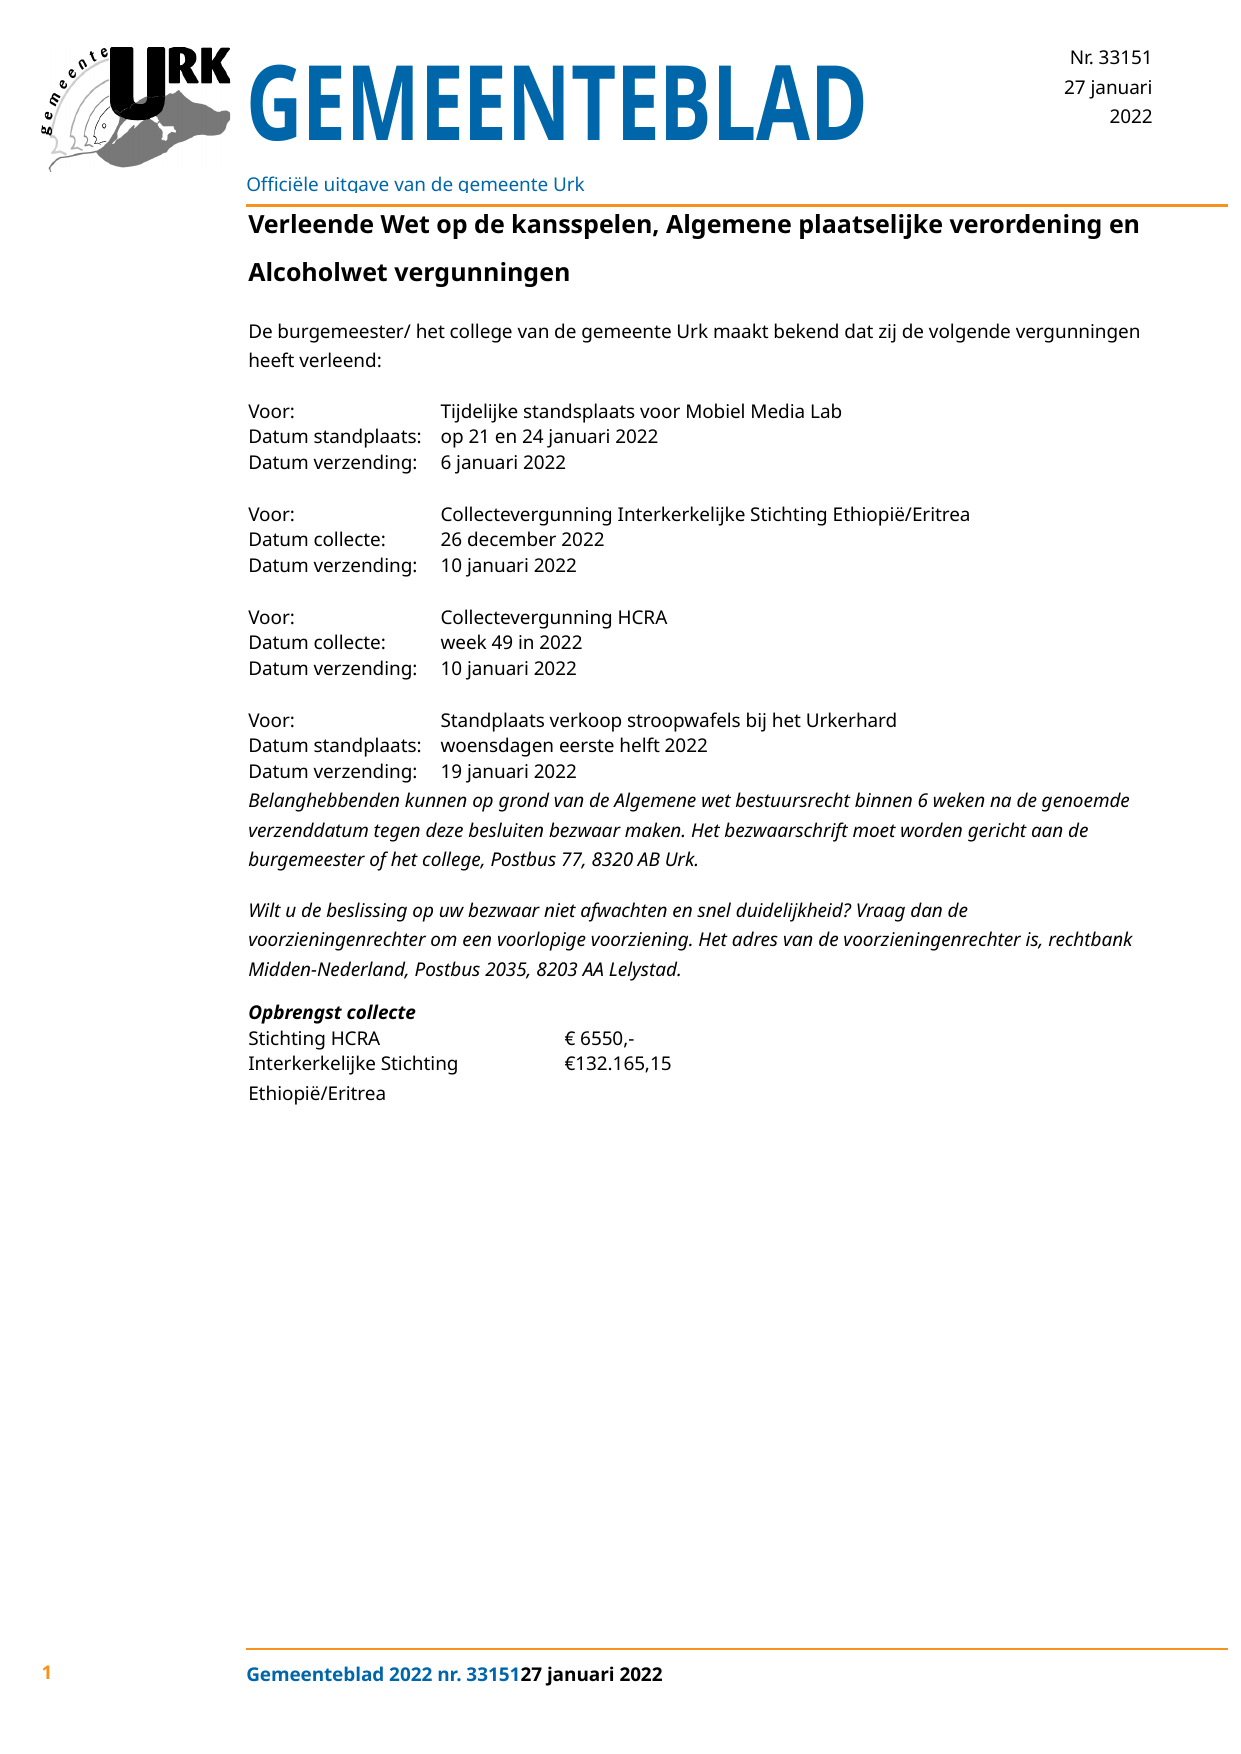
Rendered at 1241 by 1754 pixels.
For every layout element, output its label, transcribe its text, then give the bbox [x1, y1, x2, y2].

text Verleende Wet op de kansspelen, Algemene plaatselijke verordening en Alcoholwet vergunningen [248, 207, 1152, 288]
table_cell Datum verzending: [248, 655, 440, 681]
table_cell €132.165,15 [564, 1051, 1152, 1106]
table_cell Standplaats verkoop stroopwafels bij het Urkerhard [440, 707, 1152, 732]
table_header € 6550,- [564, 1025, 1152, 1051]
table_header Voor: [248, 398, 440, 424]
table_cell [440, 578, 1152, 604]
table_cell op 21 en 24 januari 2022 [440, 424, 1152, 449]
table_cell Datum collecte: [248, 630, 440, 655]
table_cell Datum standplaats: [248, 424, 440, 449]
table_header Tijdelijke standsplaats voor Mobiel Media Lab [440, 398, 1152, 424]
table_cell 10 januari 2022 [440, 553, 1152, 578]
table_cell Collectevergunning Interkerkelijke Stichting Ethiopië/Eritrea [440, 501, 1152, 527]
table_cell Interkerkelijke Stichting Ethiopië/Eritrea [248, 1051, 564, 1106]
text De burgemeester/ het college van de gemeente Urk maakt bekend dat zij de volgende vergunningen heeft verleend: [248, 318, 1152, 373]
table_cell Datum collecte: [248, 527, 440, 552]
table_cell week 49 in 2022 [440, 630, 1152, 655]
table_cell Collectevergunning HCRA [440, 604, 1152, 629]
table_cell 19 januari 2022 [440, 758, 1152, 784]
table_cell Datum verzending: [248, 553, 440, 578]
table_cell [248, 475, 440, 501]
table_cell Voor: [248, 604, 440, 629]
table_cell Datum verzending: [248, 450, 440, 475]
table_cell Voor: [248, 501, 440, 527]
text Opbrengst collecte [248, 999, 1152, 1025]
table_cell woensdagen eerste helft 2022 [440, 733, 1152, 758]
text Belanghebbenden kunnen op grond van de Algemene wet bestuursrecht binnen 6 weken na de genoemde verzenddatum tegen deze besluiten bezwaar maken. Het bezwaarschrift moet worden gericht aan de burgemeester of het college, Postbus 77, 8320 AB Urk. [248, 787, 1152, 872]
table_cell 26 december 2022 [440, 527, 1152, 552]
table_header Stichting HCRA [248, 1025, 564, 1051]
table_cell Voor: [248, 707, 440, 732]
table_cell Datum verzending: [248, 758, 440, 784]
table_cell [248, 681, 440, 707]
text Wilt u de beslissing op uw bezwaar niet afwachten en snel duidelijkheid? Vraag dan de voorzieningenrechter om een voorlopige voorziening. Het adres van de voorzieningenrechter is, rechtbank Midden-Nederland, Postbus 2035, 8203 AA Lelystad. [248, 897, 1152, 982]
table_cell Datum standplaats: [248, 733, 440, 758]
table_cell [440, 475, 1152, 501]
picture [41, 47, 231, 172]
table_cell [248, 578, 440, 604]
table_cell 10 januari 2022 [440, 655, 1152, 681]
table_cell [440, 681, 1152, 707]
table_cell 6 januari 2022 [440, 450, 1152, 475]
